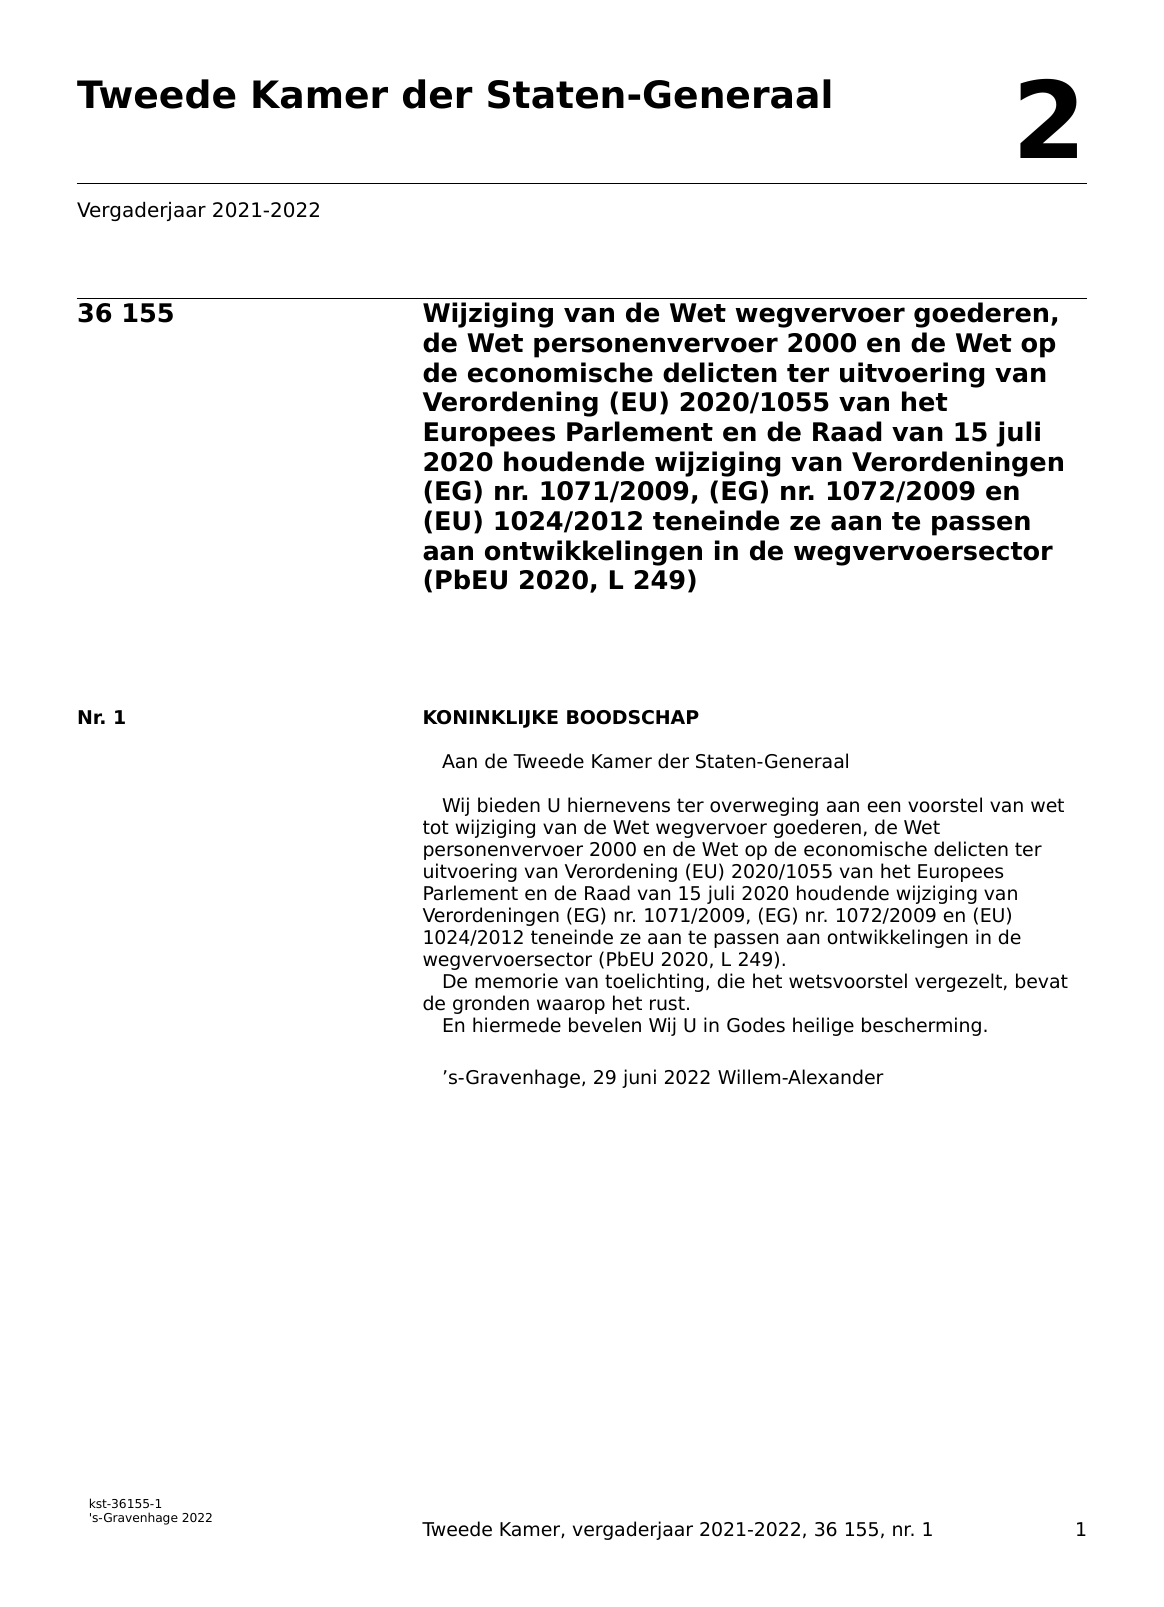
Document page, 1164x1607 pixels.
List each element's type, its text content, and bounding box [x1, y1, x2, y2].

text De memorie van toelichting, die het wetsvoorstel vergezelt, bevat de gronden waarop het rust. [422, 971, 1087, 1015]
text Wij bieden U hiernevens ter overweging aan een voorstel van wet tot wijziging van de Wet wegvervoer goederen, de Wet personenvervoer 2000 en de Wet op de economische delicten ter uitvoering van Verordening (EU) 2020/1055 van het Europees Parlement en de Raad van 15 juli 2020 houdende wijziging van Verordeningen (EG) nr. 1071/2009, (EG) nr. 1072/2009 en (EU) 1024/2012 teneinde ze aan te passen aan ontwikkelingen in de wegvervoersector (PbEU 2020, L 249). [422, 795, 1087, 971]
subtitle Nr. 1 KONINKLIJKE BOODSCHAP [77, 707, 1087, 729]
table_cell Vergaderjaar 2021-2022 [77, 184, 1087, 298]
table_header Tweede Kamer der Staten-Generaal [77, 59, 886, 183]
subtitle 36 155 Wijziging van de Wet wegvervoer goederen, de Wet personenvervoer 2000 en de Wet op de economische delicten ter uitvoering van Verordening (EU) 2020/1055 van het Europees Parlement en de Raad van 15 juli 2020 houdende wijziging van Verordeningen (EG) nr. 1071/2009, (EG) nr. 1072/2009 en (EU) 1024/2012 teneinde ze aan te passen aan ontwikkelingen in de wegvervoersector (PbEU 2020, L 249) [77, 299, 1087, 596]
text Aan de Tweede Kamer der Staten-Generaal [422, 751, 1087, 773]
text 's-Gravenhage 2022 [88, 1511, 323, 1525]
text En hiermede bevelen Wij U in Godes heilige bescherming. [422, 1015, 1087, 1037]
text ’s-Gravenhage, 29 juni 2022 Willem-Alexander [422, 1067, 1087, 1089]
text kst-36155-1 [88, 1497, 323, 1511]
table_header 2 [886, 59, 1087, 183]
